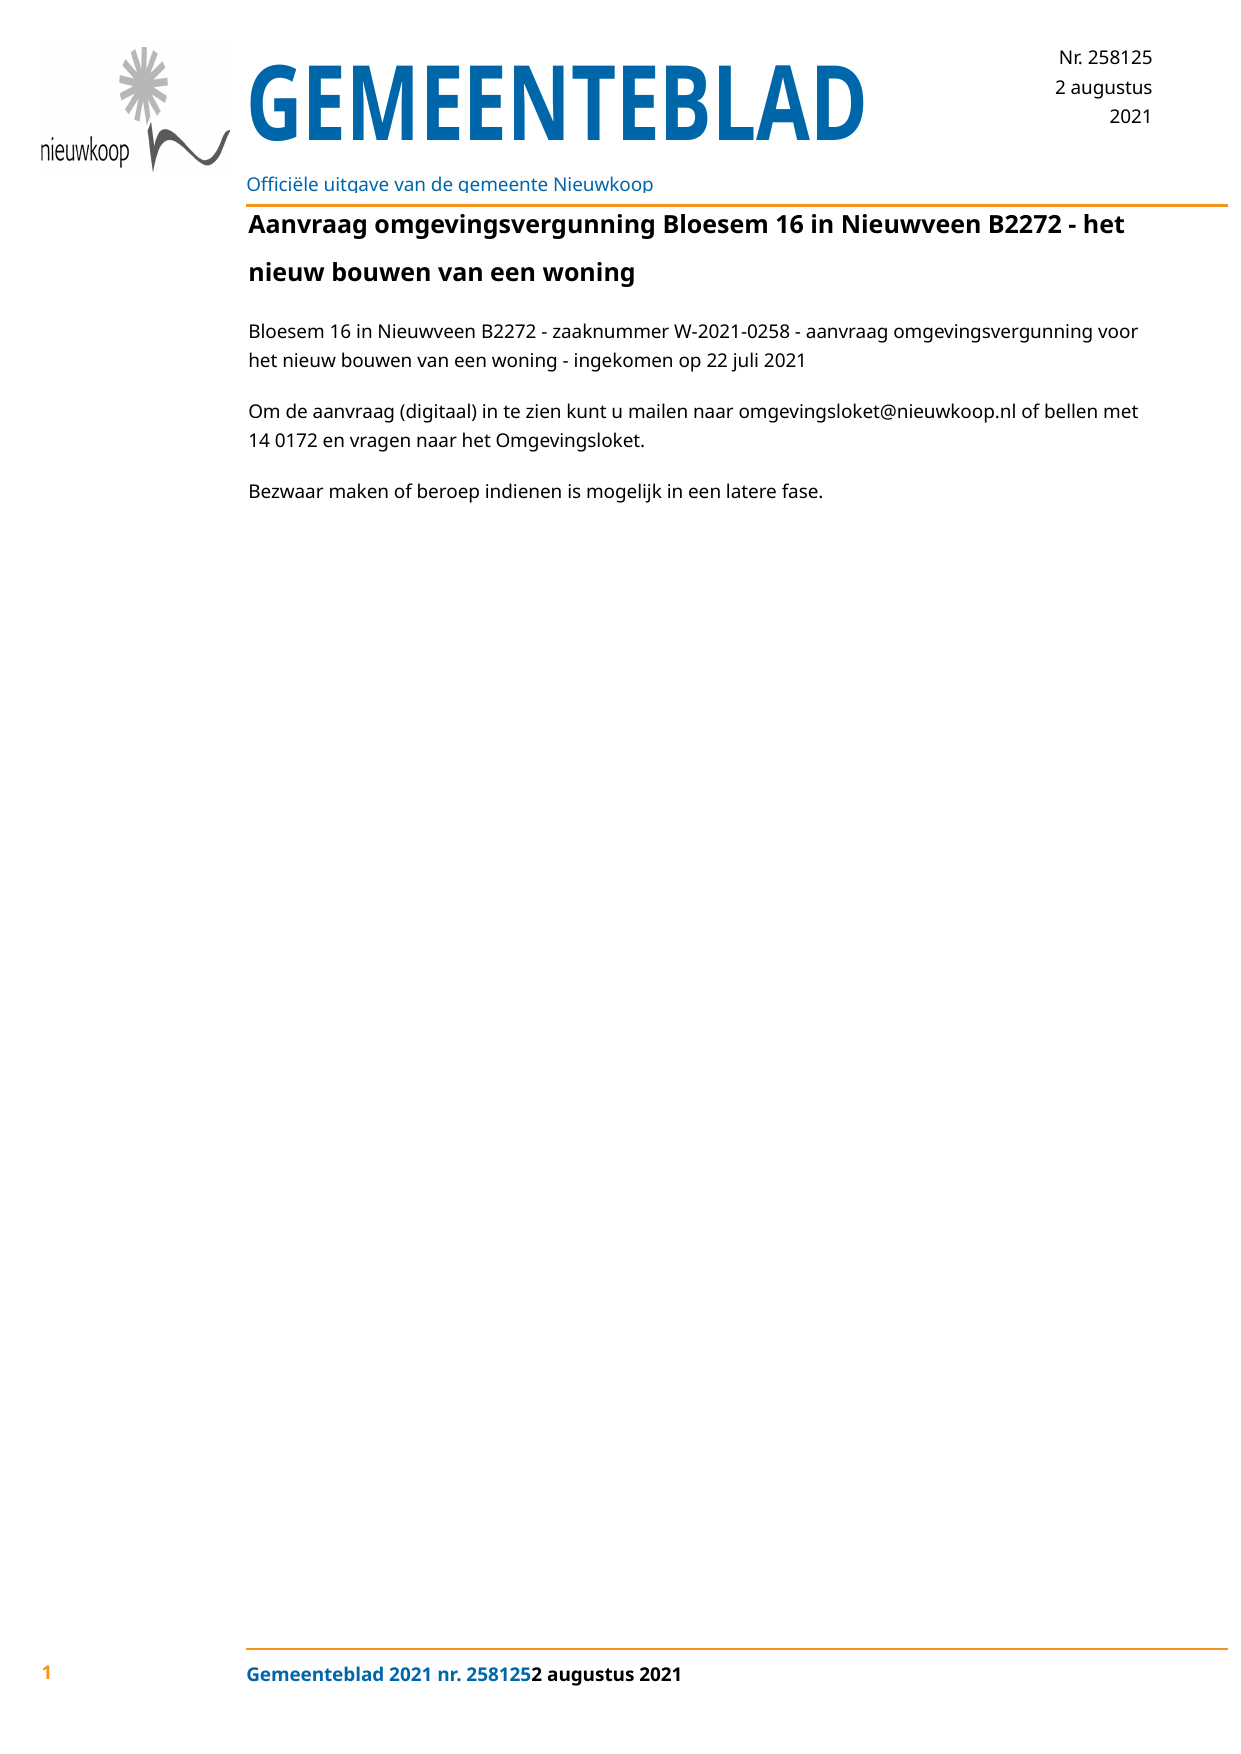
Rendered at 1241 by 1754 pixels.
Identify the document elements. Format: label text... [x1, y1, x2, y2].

picture [41, 47, 231, 172]
text Bezwaar maken of beroep indienen is mogelijk in een latere fase. [248, 478, 1152, 504]
text Om de aanvraag (digitaal) in te zien kunt u mailen naar omgevingsloket@nieuwkoop.nl of bellen met 14 0172 en vragen naar het Omgevingsloket. [248, 398, 1152, 453]
text Bloesem 16 in Nieuwveen B2272 - zaaknummer W-2021-0258 - aanvraag omgevingsvergunning voor het nieuw bouwen van een woning - ingekomen op 22 juli 2021 [248, 318, 1152, 373]
text Aanvraag omgevingsvergunning Bloesem 16 in Nieuwveen B2272 - het nieuw bouwen van een woning [248, 207, 1152, 288]
